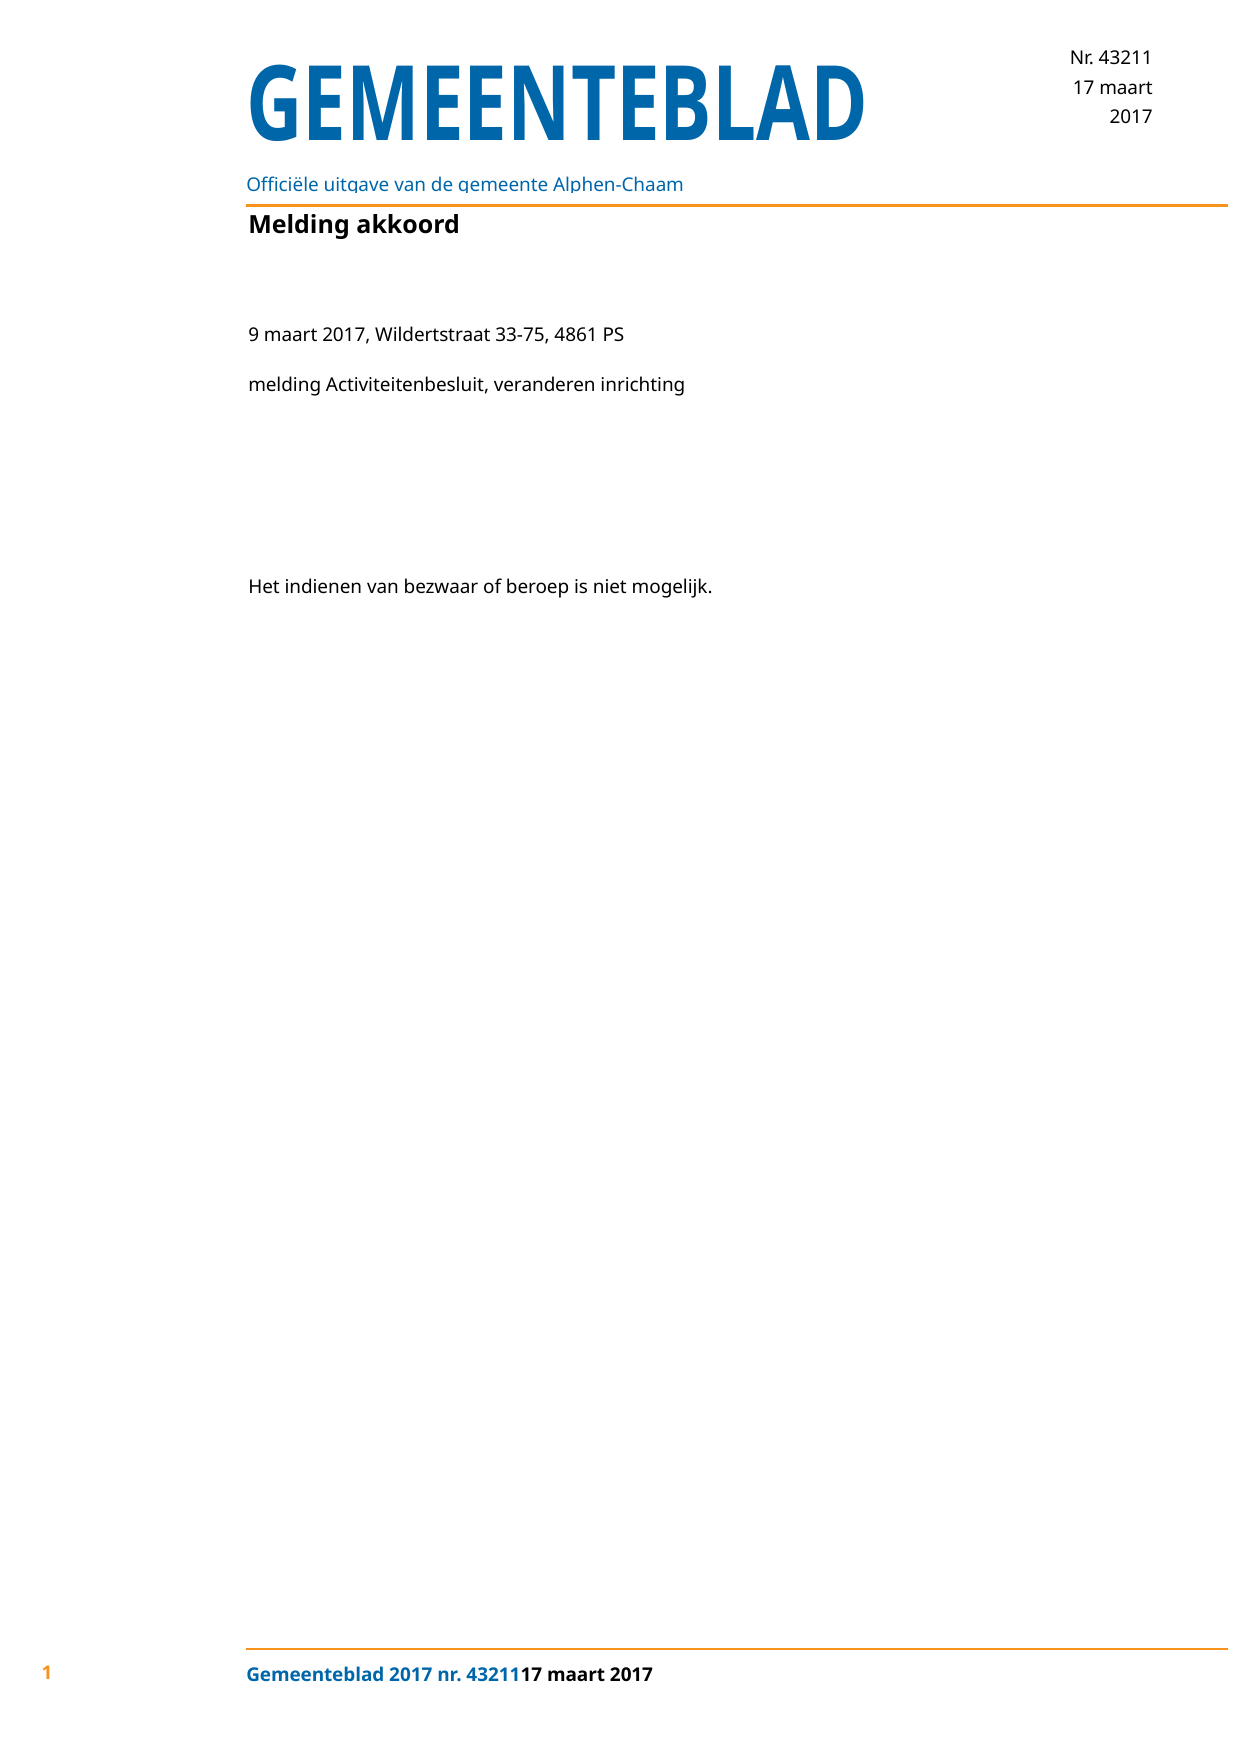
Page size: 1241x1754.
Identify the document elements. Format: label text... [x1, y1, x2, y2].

text melding Activiteitenbesluit, veranderen inrichting [248, 371, 1152, 397]
text 9 maart 2017, Wildertstraat 33-75, 4861 PS [248, 321, 1152, 346]
text Melding akkoord [248, 207, 1152, 241]
text Het indienen van bezwaar of beroep is niet mogelijk. [248, 573, 1152, 598]
picture [41, 47, 231, 172]
